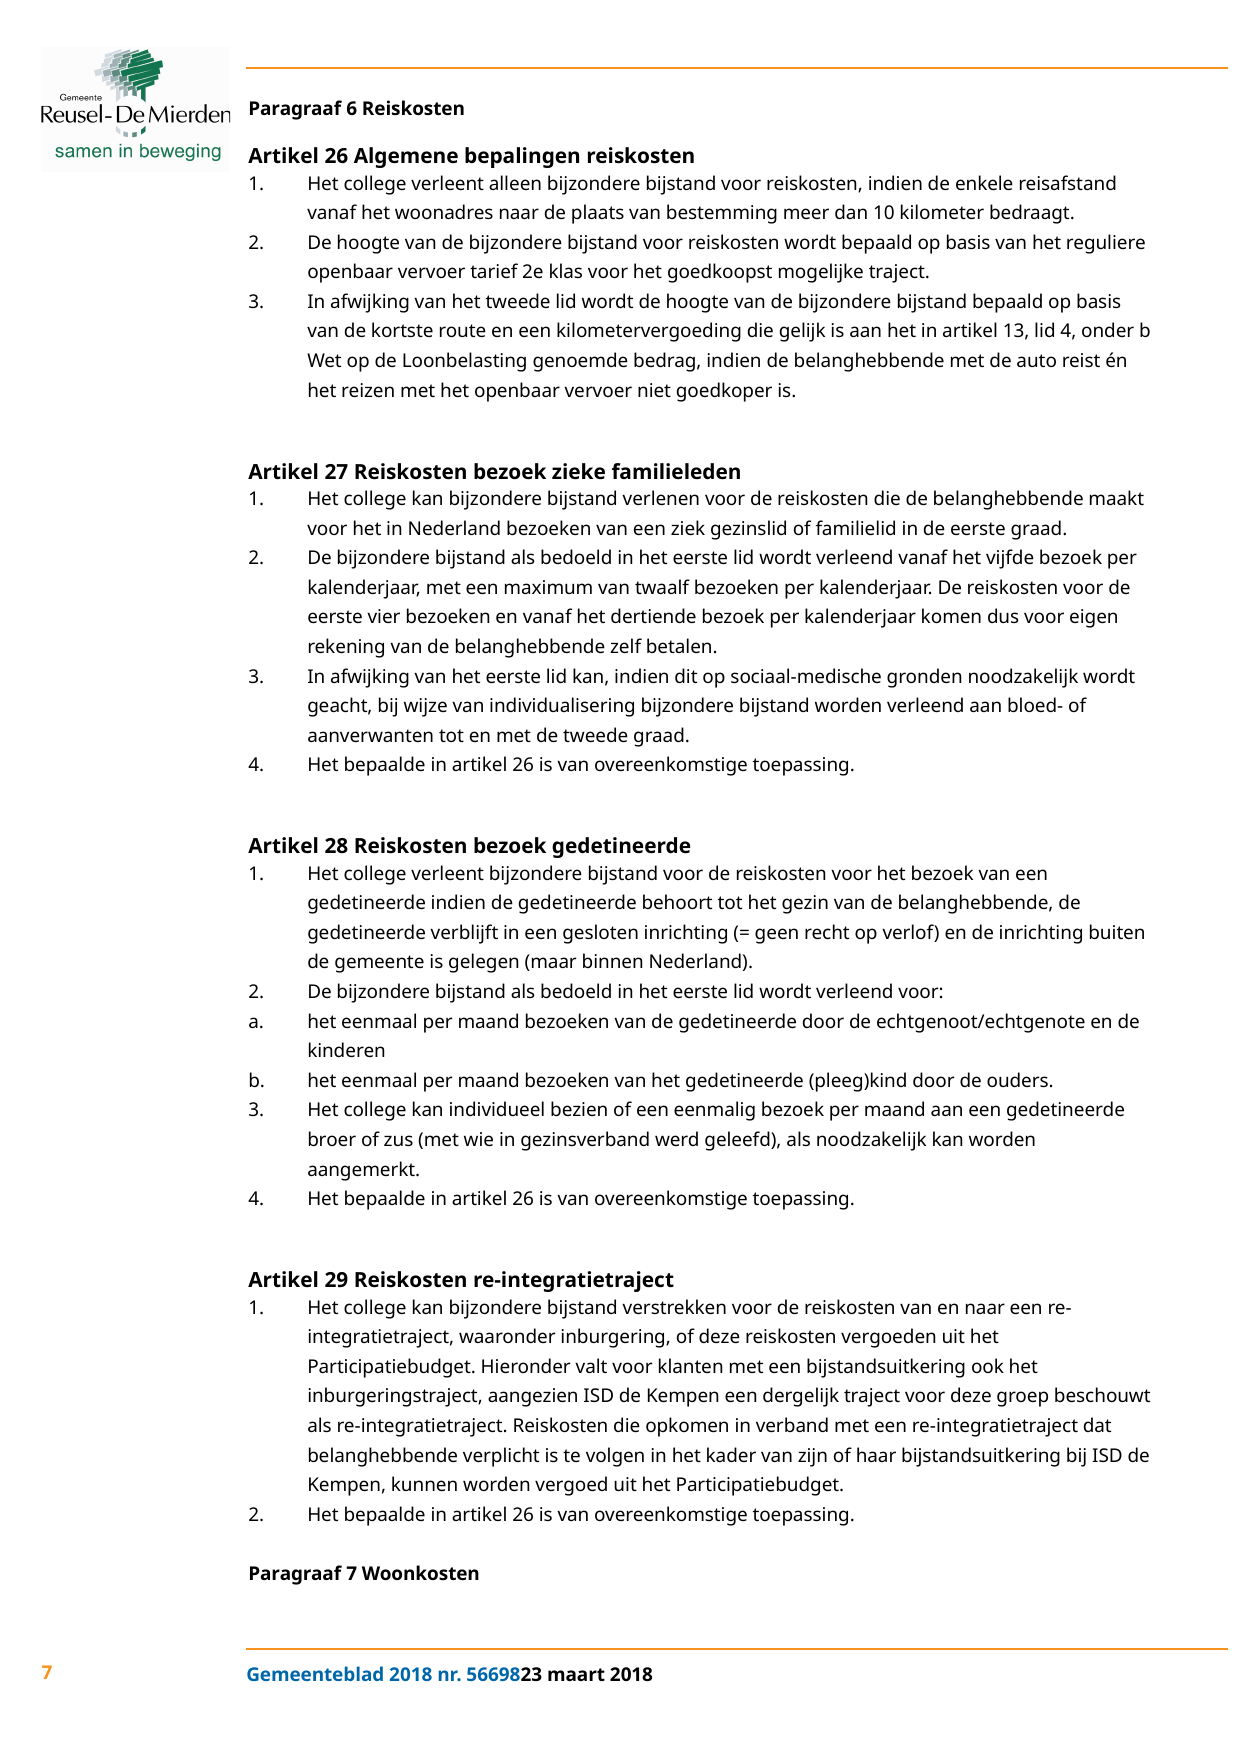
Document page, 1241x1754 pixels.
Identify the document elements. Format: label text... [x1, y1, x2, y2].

text Artikel 27 Reiskosten bezoek zieke familieleden [248, 457, 1152, 485]
text Artikel 28 Reiskosten bezoek gedetineerde [248, 832, 1152, 860]
list Het bepaalde in artikel 26 is van overeenkomstige toepassing. [248, 752, 1152, 777]
text Paragraaf 7 Woonkosten [248, 1560, 1152, 1586]
list Het college verleent alleen bijzondere bijstand voor reiskosten, indien de enkele reisafstand vanaf het woonadres naar de plaats van bestemming meer dan 10 kilometer bedraagt. [248, 170, 1152, 225]
list In afwijking van het eerste lid kan, indien dit op sociaal-medische gronden noodzakelijk wordt geacht, bij wijze van individualisering bijzondere bijstand worden verleend aan bloed- of aanverwanten tot en met de tweede graad. [248, 663, 1152, 748]
list Het college kan bijzondere bijstand verlenen voor de reiskosten die de belanghebbende maakt voor het in Nederland bezoeken van een ziek gezinslid of familielid in de eerste graad. [248, 485, 1152, 541]
text Artikel 26 Algemene bepalingen reiskosten [248, 141, 1152, 170]
list het eenmaal per maand bezoeken van de gedetineerde door de echtgenoot/echtgenote en de kinderen [248, 1008, 1152, 1063]
list het eenmaal per maand bezoeken van het gedetineerde (pleeg)kind door de ouders. [248, 1067, 1152, 1093]
list Het college verleent bijzondere bijstand voor de reiskosten voor het bezoek van een gedetineerde indien de gedetineerde behoort tot het gezin van de belanghebbende, de gedetineerde verblijft in een gesloten inrichting (= geen recht op verlof) en de inrichting buiten de gemeente is gelegen (maar binnen Nederland). [248, 860, 1152, 974]
list Het college kan bijzondere bijstand verstrekken voor de reiskosten van en naar een re-integratietraject, waaronder inburgering, of deze reiskosten vergoeden uit het Participatiebudget. Hieronder valt voor klanten met een bijstandsuitkering ook het inburgeringstraject, aangezien ISD de Kempen een dergelijk traject voor deze groep beschouwt als re-integratietraject. Reiskosten die opkomen in verband met een re-integratietraject dat belanghebbende verplicht is te volgen in het kader van zijn of haar bijstandsuitkering bij ISD de Kempen, kunnen worden vergoed uit het Participatiebudget. [248, 1294, 1152, 1497]
list De bijzondere bijstand als bedoeld in het eerste lid wordt verleend voor: [248, 978, 1152, 1004]
text Artikel 29 Reiskosten re-integratietraject [248, 1265, 1152, 1294]
list De hoogte van de bijzondere bijstand voor reiskosten wordt bepaald op basis van het reguliere openbaar vervoer tarief 2e klas voor het goedkoopst mogelijke traject. [248, 229, 1152, 284]
list Het bepaalde in artikel 26 is van overeenkomstige toepassing. [248, 1501, 1152, 1527]
list In afwijking van het tweede lid wordt de hoogte van de bijzondere bijstand bepaald op basis van de kortste route en een kilometervergoeding die gelijk is aan het in artikel 13, lid 4, onder b Wet op de Loonbelasting genoemde bedrag, indien de belanghebbende met de auto reist én het reizen met het openbaar vervoer niet goedkoper is. [248, 288, 1152, 403]
picture [41, 47, 231, 172]
list Het college kan individueel bezien of een eenmalig bezoek per maand aan een gedetineerde broer of zus (met wie in gezinsverband werd geleefd), als noodzakelijk kan worden aangemerkt. [248, 1097, 1152, 1182]
list De bijzondere bijstand als bedoeld in het eerste lid wordt verleend vanaf het vijfde bezoek per kalenderjaar, met een maximum van twaalf bezoeken per kalenderjaar. De reiskosten voor de eerste vier bezoeken en vanaf het dertiende bezoek per kalenderjaar komen dus voor eigen rekening van de belanghebbende zelf betalen. [248, 544, 1152, 659]
list Het bepaalde in artikel 26 is van overeenkomstige toepassing. [248, 1185, 1152, 1211]
text Paragraaf 6 Reiskosten [248, 95, 1152, 121]
